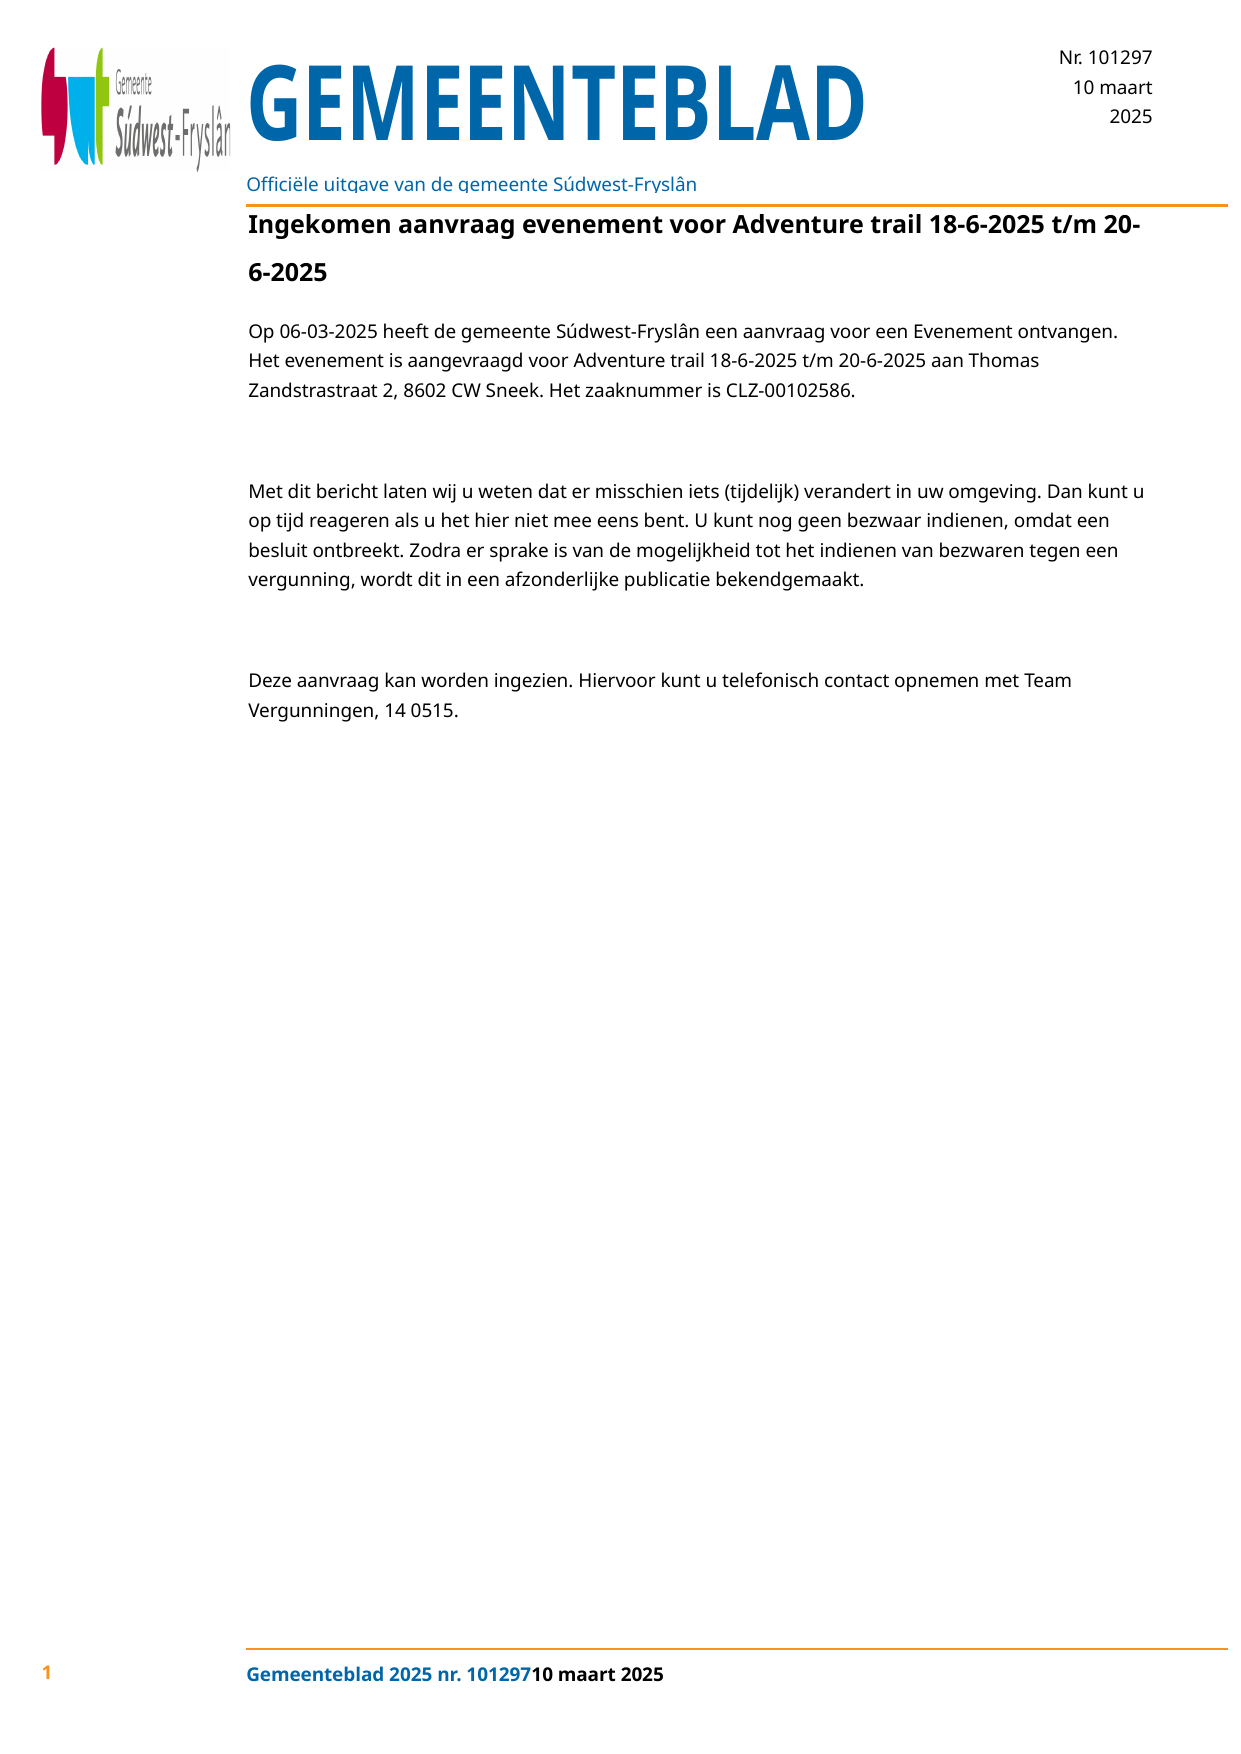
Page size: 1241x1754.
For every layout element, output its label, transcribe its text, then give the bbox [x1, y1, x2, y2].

text Op 06-03-2025 heeft de gemeente Súdwest-Fryslân een aanvraag voor een Evenement ontvangen. Het evenement is aangevraagd voor Adventure trail 18-6-2025 t/m 20-6-2025 aan Thomas Zandstrastraat 2, 8602 CW Sneek. Het zaaknummer is CLZ-00102586. [248, 318, 1152, 403]
text Met dit bericht laten wij u weten dat er misschien iets (tijdelijk) verandert in uw omgeving. Dan kunt u op tijd reageren als u het hier niet mee eens bent. U kunt nog geen bezwaar indienen, omdat een besluit ontbreekt. Zodra er sprake is van de mogelijkheid tot het indienen van bezwaren tegen een vergunning, wordt dit in een afzonderlijke publicatie bekendgemaakt. [248, 478, 1152, 592]
text Deze aanvraag kan worden ingezien. Hiervoor kunt u telefonisch contact opnemen met Team Vergunningen, 14 0515. [248, 667, 1152, 723]
picture [41, 47, 231, 172]
text Ingekomen aanvraag evenement voor Adventure trail 18-6-2025 t/m 20-6-2025 [248, 207, 1152, 288]
